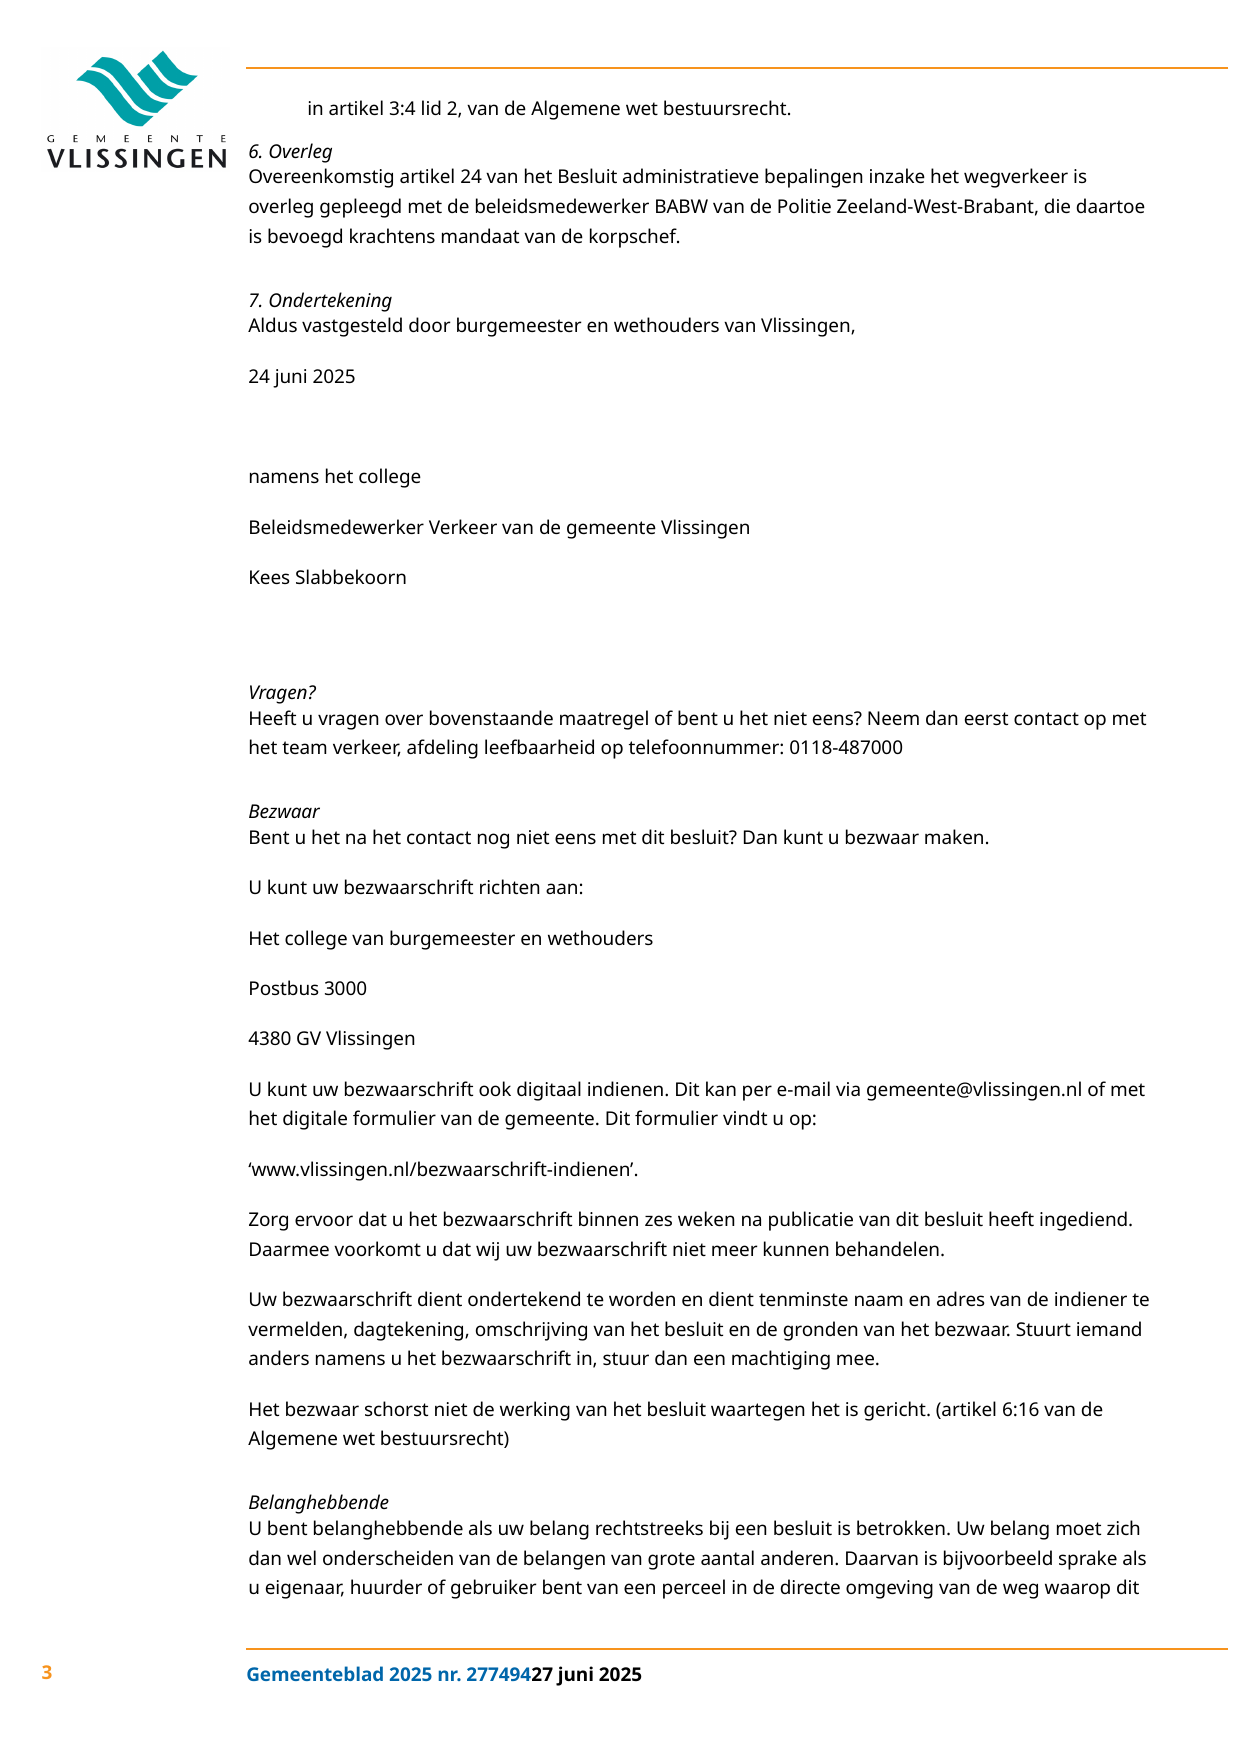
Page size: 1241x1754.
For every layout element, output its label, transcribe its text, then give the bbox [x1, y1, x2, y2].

text Belanghebbende [248, 1489, 1152, 1515]
text Beleidsmedewerker Verkeer van de gemeente Vlissingen [248, 514, 1152, 540]
text U bent belanghebbende als uw belang rechtstreeks bij een besluit is betrokken. Uw belang moet zich dan wel onderscheiden van de belangen van grote aantal anderen. Daarvan is bijvoorbeeld sprake als u eigenaar, huurder of gebruiker bent van een perceel in de directe omgeving van de weg waarop dit [248, 1515, 1152, 1600]
picture [41, 47, 231, 172]
text Postbus 3000 [248, 975, 1152, 1001]
text Heeft u vragen over bovenstaande maatregel of bent u het niet eens? Neem dan eerst contact op met het team verkeer, afdeling leefbaarheid op telefoonnummer: 0118-487000 [248, 705, 1152, 760]
text 7. Ondertekening [248, 287, 1152, 312]
text namens het college [248, 464, 1152, 489]
text 24 juni 2025 [248, 363, 1152, 389]
text U kunt uw bezwaarschrift richten aan: [248, 874, 1152, 900]
text Vragen? [248, 679, 1152, 705]
text Aldus vastgesteld door burgemeester en wethouders van Vlissingen, [248, 312, 1152, 338]
text Het bezwaar schorst niet de werking van het besluit waartegen het is gericht. (artikel 6:16 van de Algemene wet bestuursrecht) [248, 1396, 1152, 1451]
text Bent u het na het contact nog niet eens met dit besluit? Dan kunt u bezwaar maken. [248, 824, 1152, 850]
text Kees Slabbekoorn [248, 564, 1152, 590]
text Zorg ervoor dat u het bezwaarschrift binnen zes weken na publicatie van dit besluit heeft ingediend. Daarmee voorkomt u dat wij uw bezwaarschrift niet meer kunnen behandelen. [248, 1206, 1152, 1262]
text 4380 GV Vlissingen [248, 1026, 1152, 1051]
text 6. Overleg [248, 138, 1152, 164]
list in artikel 3:4 lid 2, van de Algemene wet bestuursrecht. [248, 95, 1152, 121]
text Bezwaar [248, 798, 1152, 824]
text ‘www.vlissingen.nl/bezwaarschrift-indienen’. [248, 1156, 1152, 1182]
text Uw bezwaarschrift dient ondertekend te worden en dient tenminste naam en adres van de indiener te vermelden, dagtekening, omschrijving van het besluit en de gronden van het bezwaar. Stuurt iemand anders namens u het bezwaarschrift in, stuur dan een machtiging mee. [248, 1286, 1152, 1371]
text Het college van burgemeester en wethouders [248, 925, 1152, 951]
text U kunt uw bezwaarschrift ook digitaal indienen. Dit kan per e-mail via gemeente@vlissingen.nl of met het digitale formulier van de gemeente. Dit formulier vindt u op: [248, 1076, 1152, 1131]
text Overeenkomstig artikel 24 van het Besluit administratieve bepalingen inzake het wegverkeer is overleg gepleegd met de beleidsmedewerker BABW van de Politie Zeeland-West-Brabant, die daartoe is bevoegd krachtens mandaat van de korpschef. [248, 164, 1152, 248]
